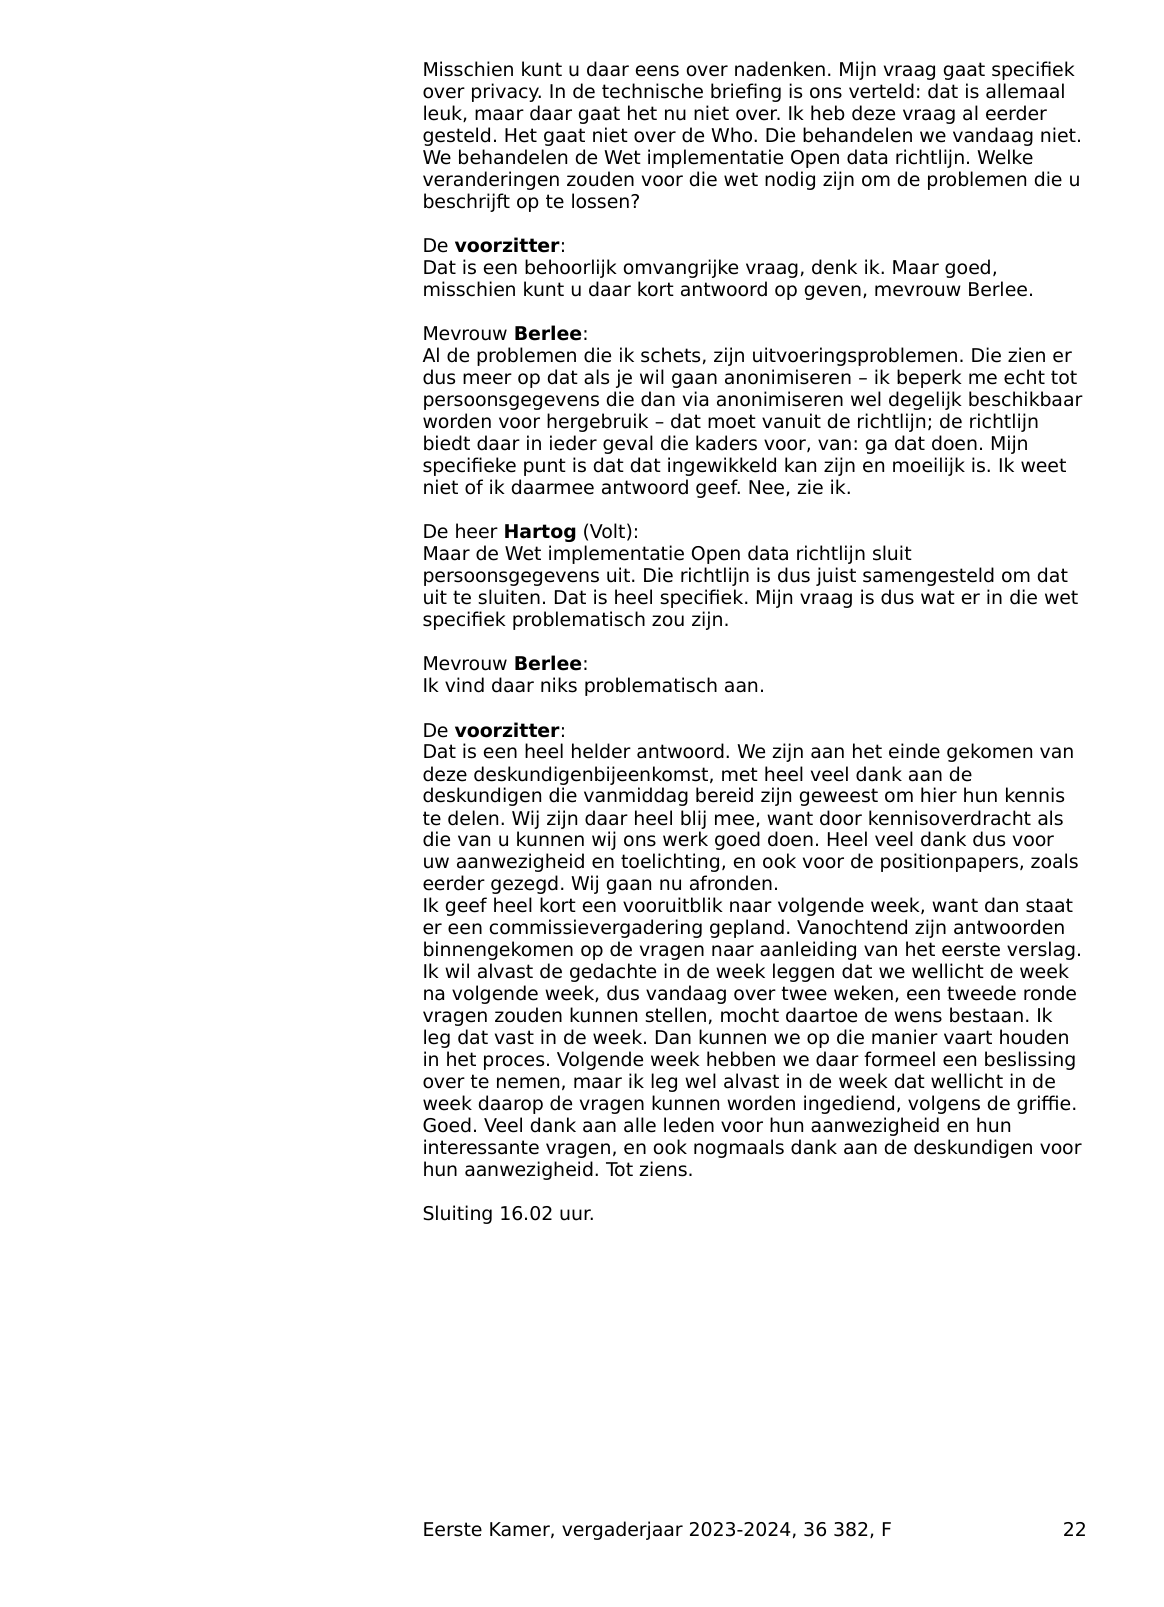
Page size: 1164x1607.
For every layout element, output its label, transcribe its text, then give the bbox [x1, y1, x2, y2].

text De voorzitter: [422, 235, 1087, 257]
text De heer Hartog (Volt): [422, 521, 1087, 543]
text Goed. Veel dank aan alle leden voor hun aanwezigheid en hun interessante vragen, en ook nogmaals dank aan de deskundigen voor hun aanwezigheid. Tot ziens. [422, 1115, 1087, 1181]
text Ik geef heel kort een vooruitblik naar volgende week, want dan staat er een commissievergadering gepland. Vanochtend zijn antwoorden binnengekomen op de vragen naar aanleiding van het eerste verslag. Ik wil alvast de gedachte in de week leggen dat we wellicht de week na volgende week, dus vandaag over twee weken, een tweede ronde vragen zouden kunnen stellen, mocht daartoe de wens bestaan. Ik leg dat vast in de week. Dan kunnen we op die manier vaart houden in het proces. Volgende week hebben we daar formeel een beslissing over te nemen, maar ik leg wel alvast in de week dat wellicht in de week daarop de vragen kunnen worden ingediend, volgens de griffie. [422, 895, 1087, 1115]
text Maar de Wet implementatie Open data richtlijn sluit persoonsgegevens uit. Die richtlijn is dus juist samengesteld om dat uit te sluiten. Dat is heel specifiek. Mijn vraag is dus wat er in die wet specifiek problematisch zou zijn. [422, 543, 1087, 631]
text Al de problemen die ik schets, zijn uitvoeringsproblemen. Die zien er dus meer op dat als je wil gaan anonimiseren – ik beperk me echt tot persoonsgegevens die dan via anonimiseren wel degelijk beschikbaar worden voor hergebruik – dat moet vanuit de richtlijn; de richtlijn biedt daar in ieder geval die kaders voor, van: ga dat doen. Mijn specifieke punt is dat dat ingewikkeld kan zijn en moeilijk is. Ik weet niet of ik daarmee antwoord geef. Nee, zie ik. [422, 345, 1087, 499]
text Dat is een heel helder antwoord. We zijn aan het einde gekomen van deze deskundigenbijeenkomst, met heel veel dank aan de deskundigen die vanmiddag bereid zijn geweest om hier hun kennis te delen. Wij zijn daar heel blij mee, want door kennisoverdracht als die van u kunnen wij ons werk goed doen. Heel veel dank dus voor uw aanwezigheid en toelichting, en ook voor de positionpapers, zoals eerder gezegd. Wij gaan nu afronden. [422, 741, 1087, 895]
text Ik vind daar niks problematisch aan. [422, 675, 1087, 697]
text Misschien kunt u daar eens over nadenken. Mijn vraag gaat specifiek over privacy. In de technische briefing is ons verteld: dat is allemaal leuk, maar daar gaat het nu niet over. Ik heb deze vraag al eerder gesteld. Het gaat niet over de Who. Die behandelen we vandaag niet. We behandelen de Wet implementatie Open data richtlijn. Welke veranderingen zouden voor die wet nodig zijn om de problemen die u beschrijft op te lossen? [422, 59, 1087, 213]
text Dat is een behoorlijk omvangrijke vraag, denk ik. Maar goed, misschien kunt u daar kort antwoord op geven, mevrouw Berlee. [422, 257, 1087, 301]
text Sluiting 16.02 uur. [422, 1203, 1087, 1225]
text De voorzitter: [422, 719, 1087, 741]
text Mevrouw Berlee: [422, 323, 1087, 345]
text Mevrouw Berlee: [422, 653, 1087, 675]
